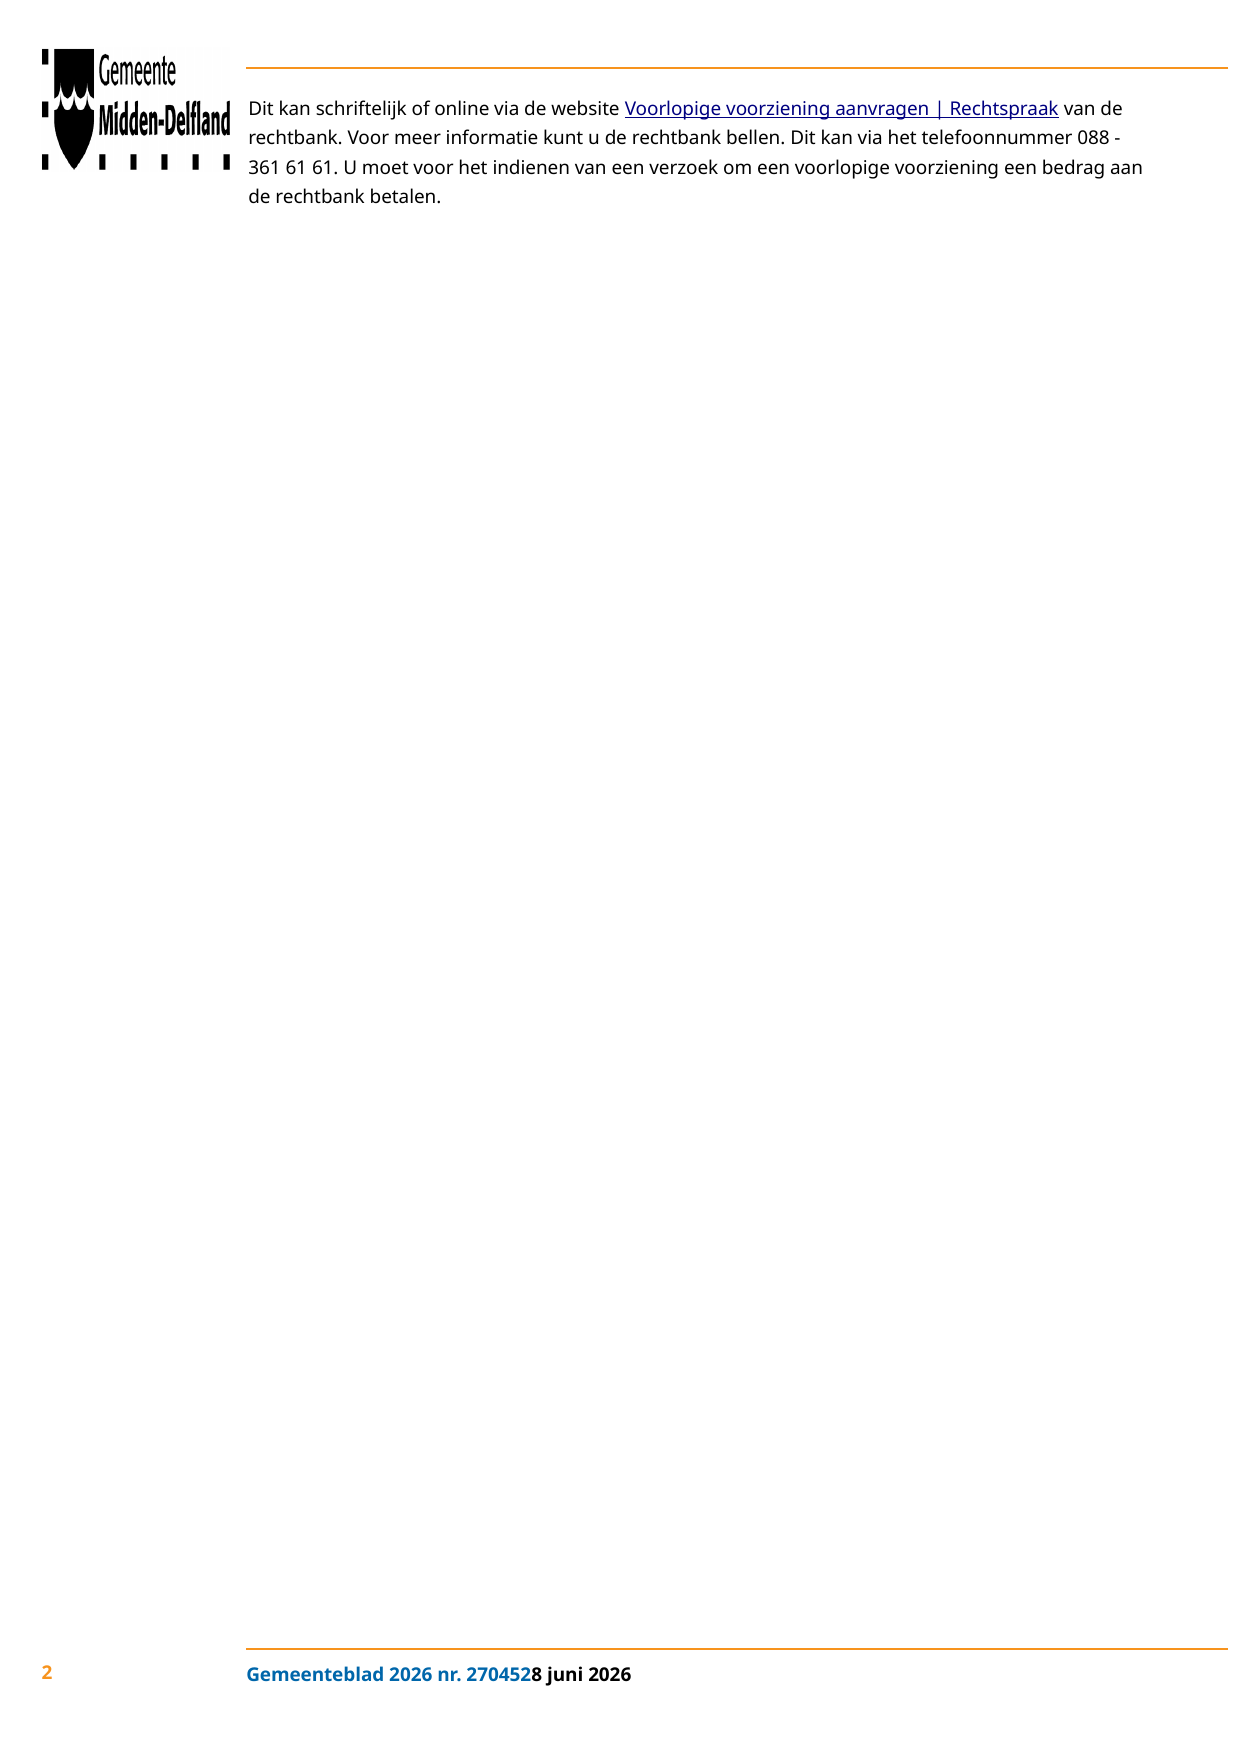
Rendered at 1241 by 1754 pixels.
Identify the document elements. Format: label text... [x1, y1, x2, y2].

text Dit kan schriftelijk of online via de website Voorlopige voorziening aanvragen | Rechtspraak van de rechtbank. Voor meer informatie kunt u de rechtbank bellen. Dit kan via het telefoonnummer 088 - 361 61 61. U moet voor het indienen van een verzoek om een voorlopige voorziening een bedrag aan de rechtbank betalen. [248, 95, 1152, 209]
picture [41, 47, 231, 172]
